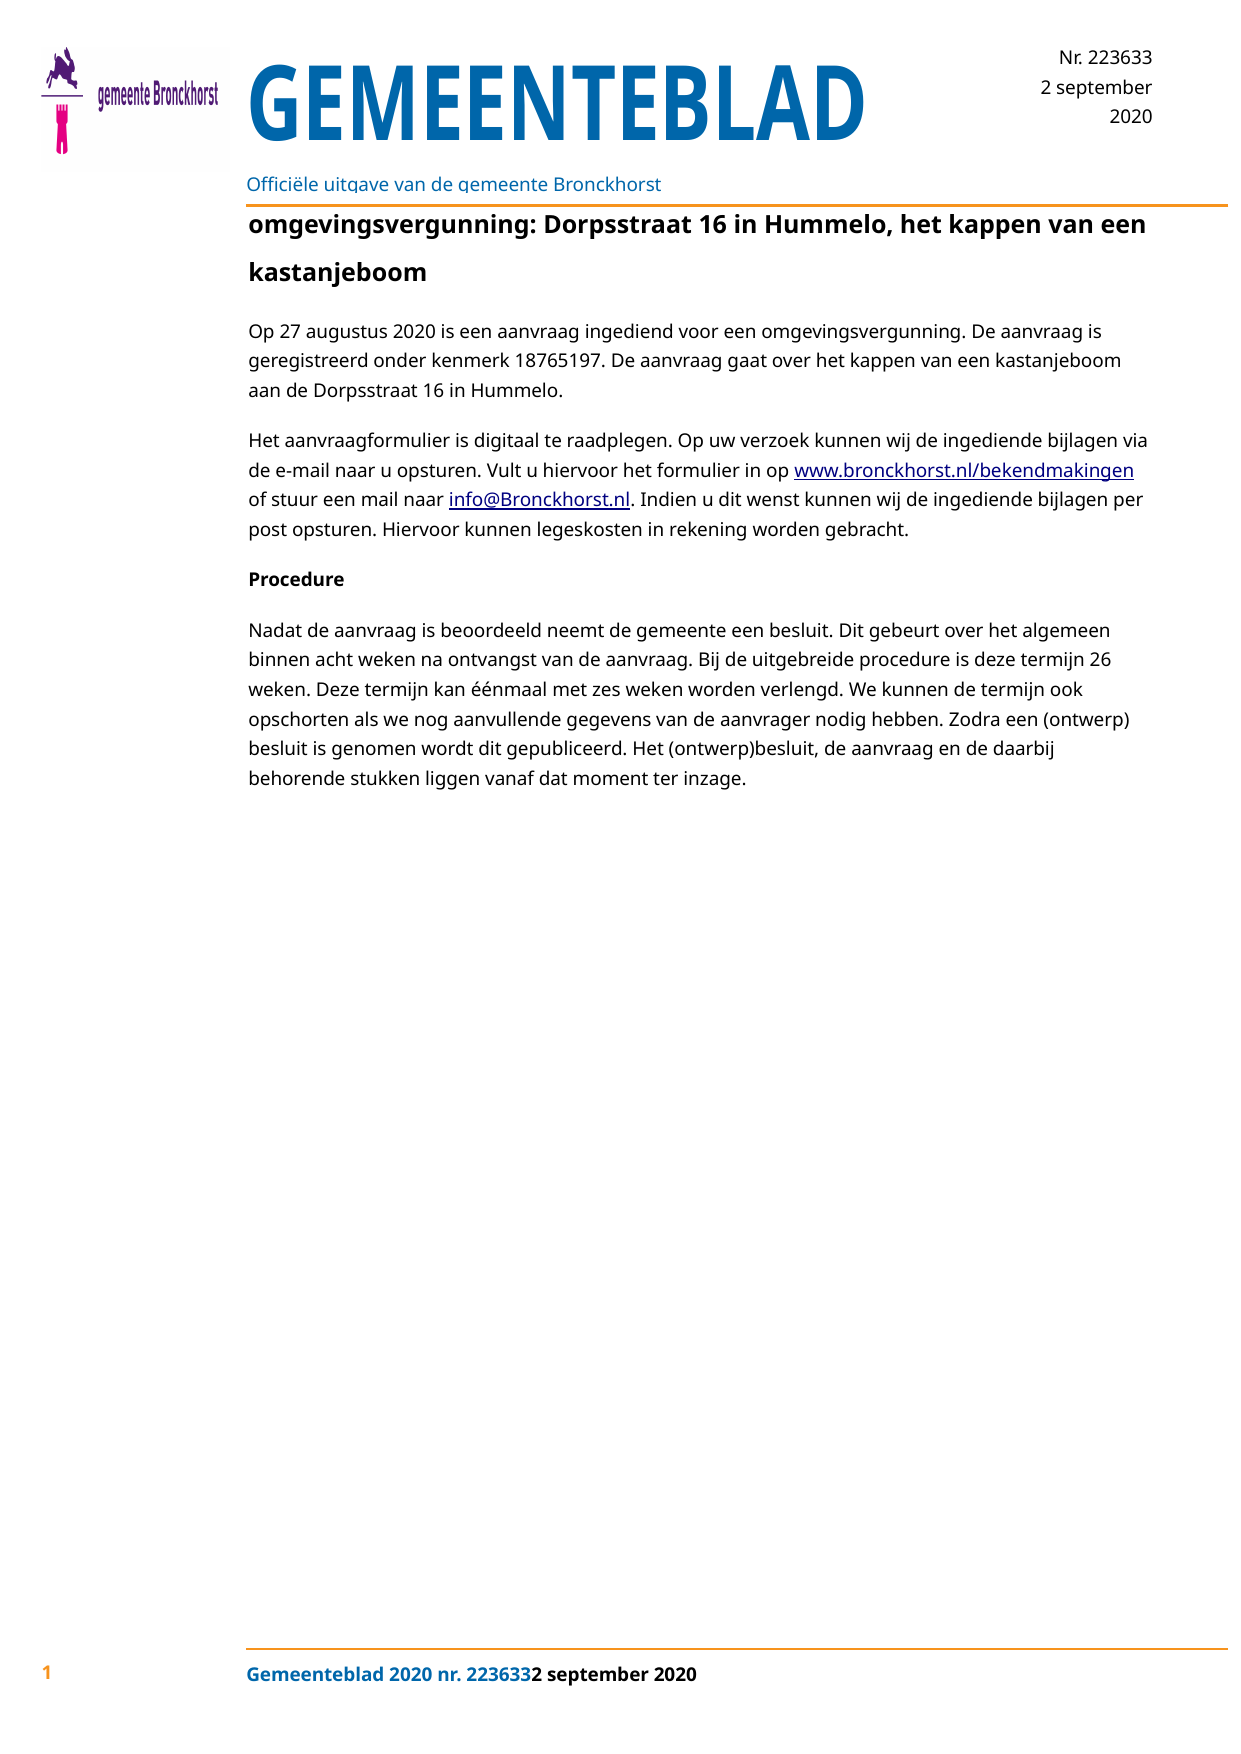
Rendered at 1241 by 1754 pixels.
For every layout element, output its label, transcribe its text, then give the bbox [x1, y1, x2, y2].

text Het aanvraagformulier is digitaal te raadplegen. Op uw verzoek kunnen wij de ingediende bijlagen via de e-mail naar u opsturen. Vult u hiervoor het formulier in op www.bronckhorst.nl/bekendmakingen of stuur een mail naar info@Bronckhorst.nl. Indien u dit wenst kunnen wij de ingediende bijlagen per post opsturen. Hiervoor kunnen legeskosten in rekening worden gebracht. [248, 427, 1152, 542]
text Op 27 augustus 2020 is een aanvraag ingediend voor een omgevingsvergunning. De aanvraag is geregistreerd onder kenmerk 18765197. De aanvraag gaat over het kappen van een kastanjeboom aan de Dorpsstraat 16 in Hummelo. [248, 318, 1152, 403]
text Nadat de aanvraag is beoordeeld neemt de gemeente een besluit. Dit gebeurt over het algemeen binnen acht weken na ontvangst van de aanvraag. Bij de uitgebreide procedure is deze termijn 26 weken. Deze termijn kan éénmaal met zes weken worden verlengd. We kunnen de termijn ook opschorten als we nog aanvullende gegevens van de aanvrager nodig hebben. Zodra een (ontwerp) besluit is genomen wordt dit gepubliceerd. Het (ontwerp)besluit, de aanvraag en de daarbij behorende stukken liggen vanaf dat moment ter inzage. [248, 617, 1152, 791]
text Procedure [248, 567, 1152, 592]
picture [41, 47, 231, 172]
text omgevingsvergunning: Dorpsstraat 16 in Hummelo, het kappen van een kastanjeboom [248, 207, 1152, 288]
